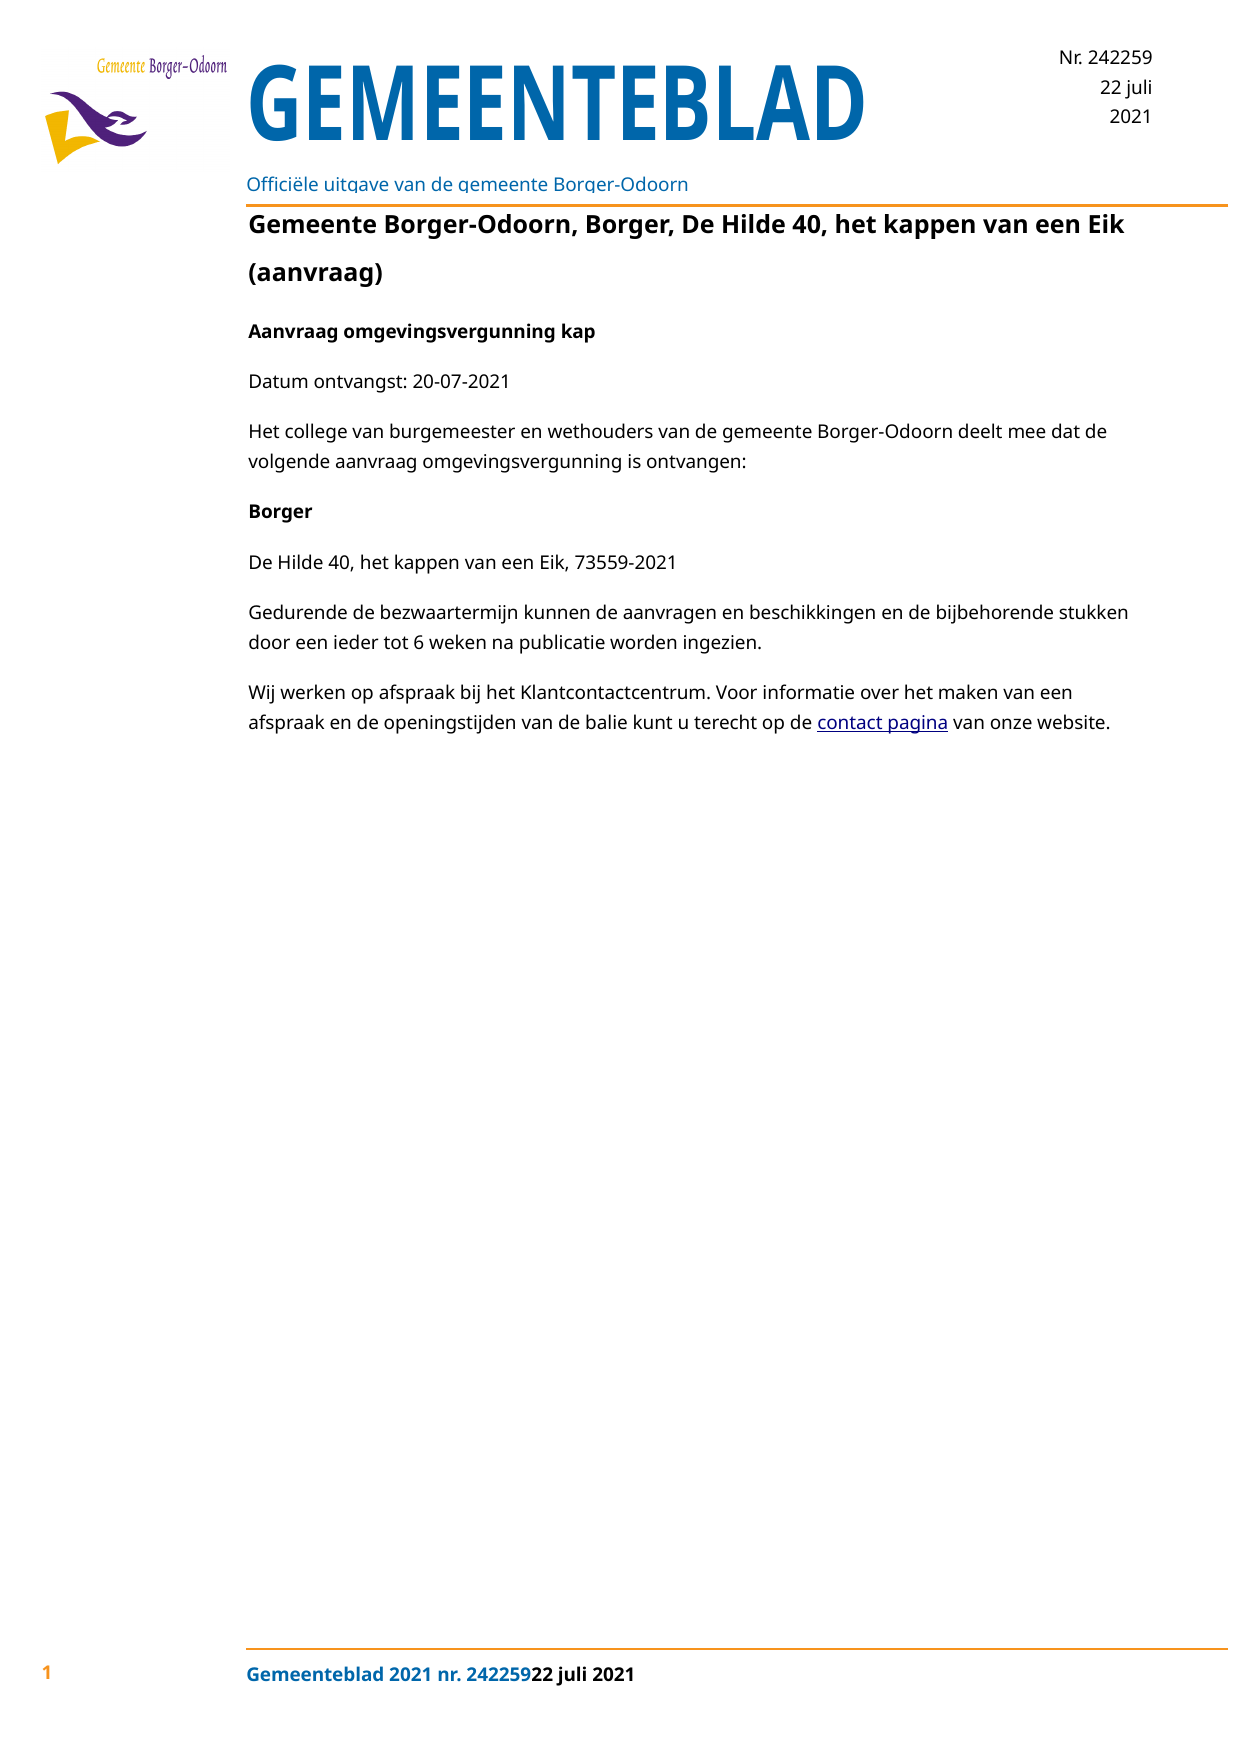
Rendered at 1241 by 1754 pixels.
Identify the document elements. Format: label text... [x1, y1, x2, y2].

text Datum ontvangst: 20-07-2021 [248, 368, 1152, 394]
text Het college van burgemeester en wethouders van de gemeente Borger-Odoorn deelt mee dat de volgende aanvraag omgevingsvergunning is ontvangen: [248, 419, 1152, 474]
text Wij werken op afspraak bij het Klantcontactcentrum. Voor informatie over het maken van een afspraak en de openingstijden van de balie kunt u terecht op de contact pagina van onze website. [248, 679, 1152, 735]
text Borger [248, 499, 1152, 524]
text Gedurende de bezwaartermijn kunnen de aanvragen en beschikkingen en de bijbehorende stukken door een ieder tot 6 weken na publicatie worden ingezien. [248, 599, 1152, 655]
picture [41, 47, 231, 172]
text De Hilde 40, het kappen van een Eik, 73559-2021 [248, 549, 1152, 575]
text Aanvraag omgevingsvergunning kap [248, 318, 1152, 344]
text Gemeente Borger-Odoorn, Borger, De Hilde 40, het kappen van een Eik (aanvraag) [248, 207, 1152, 288]
